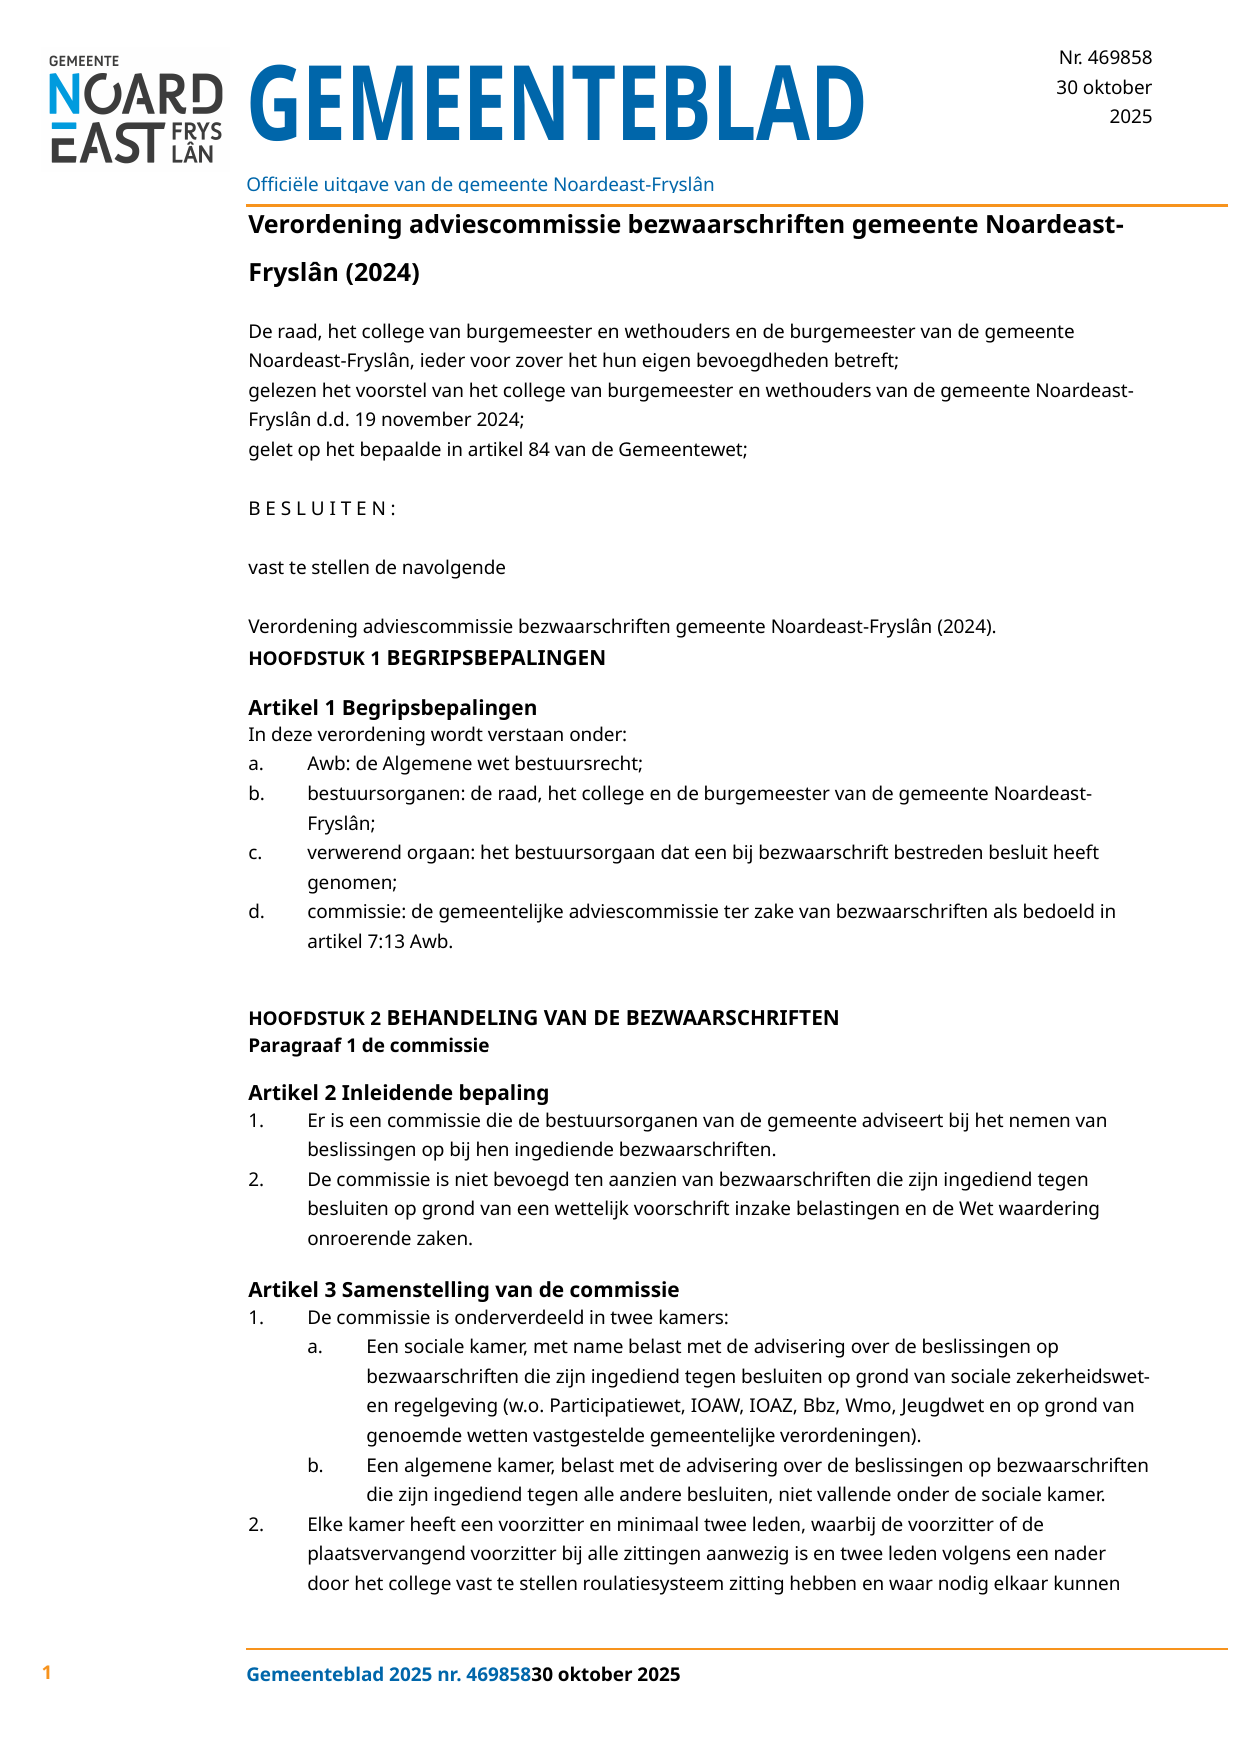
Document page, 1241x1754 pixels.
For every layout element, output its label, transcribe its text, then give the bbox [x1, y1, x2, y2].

text Paragraaf 1 de commissie [248, 1032, 1152, 1057]
text gelezen het voorstel van het college van burgemeester en wethouders van de gemeente Noardeast-Fryslân d.d. 19 november 2024; [248, 377, 1152, 432]
text Artikel 2 Inleidende bepaling [248, 1078, 1152, 1107]
list Awb: de Algemene wet bestuursrecht; [248, 751, 1152, 776]
list Er is een commissie die de bestuursorganen van de gemeente adviseert bij het nemen van beslissingen op bij hen ingediende bezwaarschriften. [248, 1107, 1152, 1162]
text Artikel 3 Samenstelling van de commissie [248, 1276, 1152, 1304]
text De raad, het college van burgemeester en wethouders en de burgemeester van de gemeente Noardeast-Fryslân, ieder voor zover het hun eigen bevoegdheden betreft; [248, 318, 1152, 373]
text HOOFDSTUK 2 BEHANDELING VAN DE BEZWAARSCHRIFTEN [248, 1003, 1152, 1032]
picture [41, 47, 231, 172]
text In deze verordening wordt verstaan onder: [248, 721, 1152, 747]
list verwerend orgaan: het bestuursorgaan dat een bij bezwaarschrift bestreden besluit heeft genomen; [248, 839, 1152, 895]
list De commissie is onderverdeeld in twee kamers: [248, 1304, 1152, 1330]
text Artikel 1 Begripsbepalingen [248, 693, 1152, 721]
list Een sociale kamer, met name belast met de advisering over de beslissingen op bezwaarschriften die zijn ingediend tegen besluiten op grond van sociale zekerheidswet- en regelgeving (w.o. Participatiewet, IOAW, IOAZ, Bbz, Wmo, Jeugdwet en op grond van genoemde wetten vastgestelde gemeentelijke verordeningen). [307, 1333, 1152, 1448]
text Verordening adviescommissie bezwaarschriften gemeente Noardeast-Fryslân (2024). [248, 614, 1152, 639]
text Verordening adviescommissie bezwaarschriften gemeente Noardeast-Fryslân (2024) [248, 207, 1152, 288]
text HOOFDSTUK 1 BEGRIPSBEPALINGEN [248, 643, 1152, 672]
list bestuursorganen: de raad, het college en de burgemeester van de gemeente Noardeast-Fryslân; [248, 780, 1152, 836]
text gelet op het bepaalde in artikel 84 van de Gemeentewet; [248, 436, 1152, 462]
list De commissie is niet bevoegd ten aanzien van bezwaarschriften die zijn ingediend tegen besluiten op grond van een wettelijk voorschrift inzake belastingen en de Wet waardering onroerende zaken. [248, 1166, 1152, 1251]
list Elke kamer heeft een voorzitter en minimaal twee leden, waarbij de voorzitter of de plaatsvervangend voorzitter bij alle zittingen aanwezig is en twee leden volgens een nader door het college vast te stellen roulatiesysteem zitting hebben en waar nodig elkaar kunnen [248, 1511, 1152, 1596]
text vast te stellen de navolgende [248, 554, 1152, 580]
list commissie: de gemeentelijke adviescommissie ter zake van bezwaarschriften als bedoeld in artikel 7:13 Awb. [248, 898, 1152, 954]
list Een algemene kamer, belast met de advisering over de beslissingen op bezwaarschriften die zijn ingediend tegen alle andere besluiten, niet vallende onder de sociale kamer. [307, 1452, 1152, 1507]
text B E S L U I T E N : [248, 495, 1152, 521]
